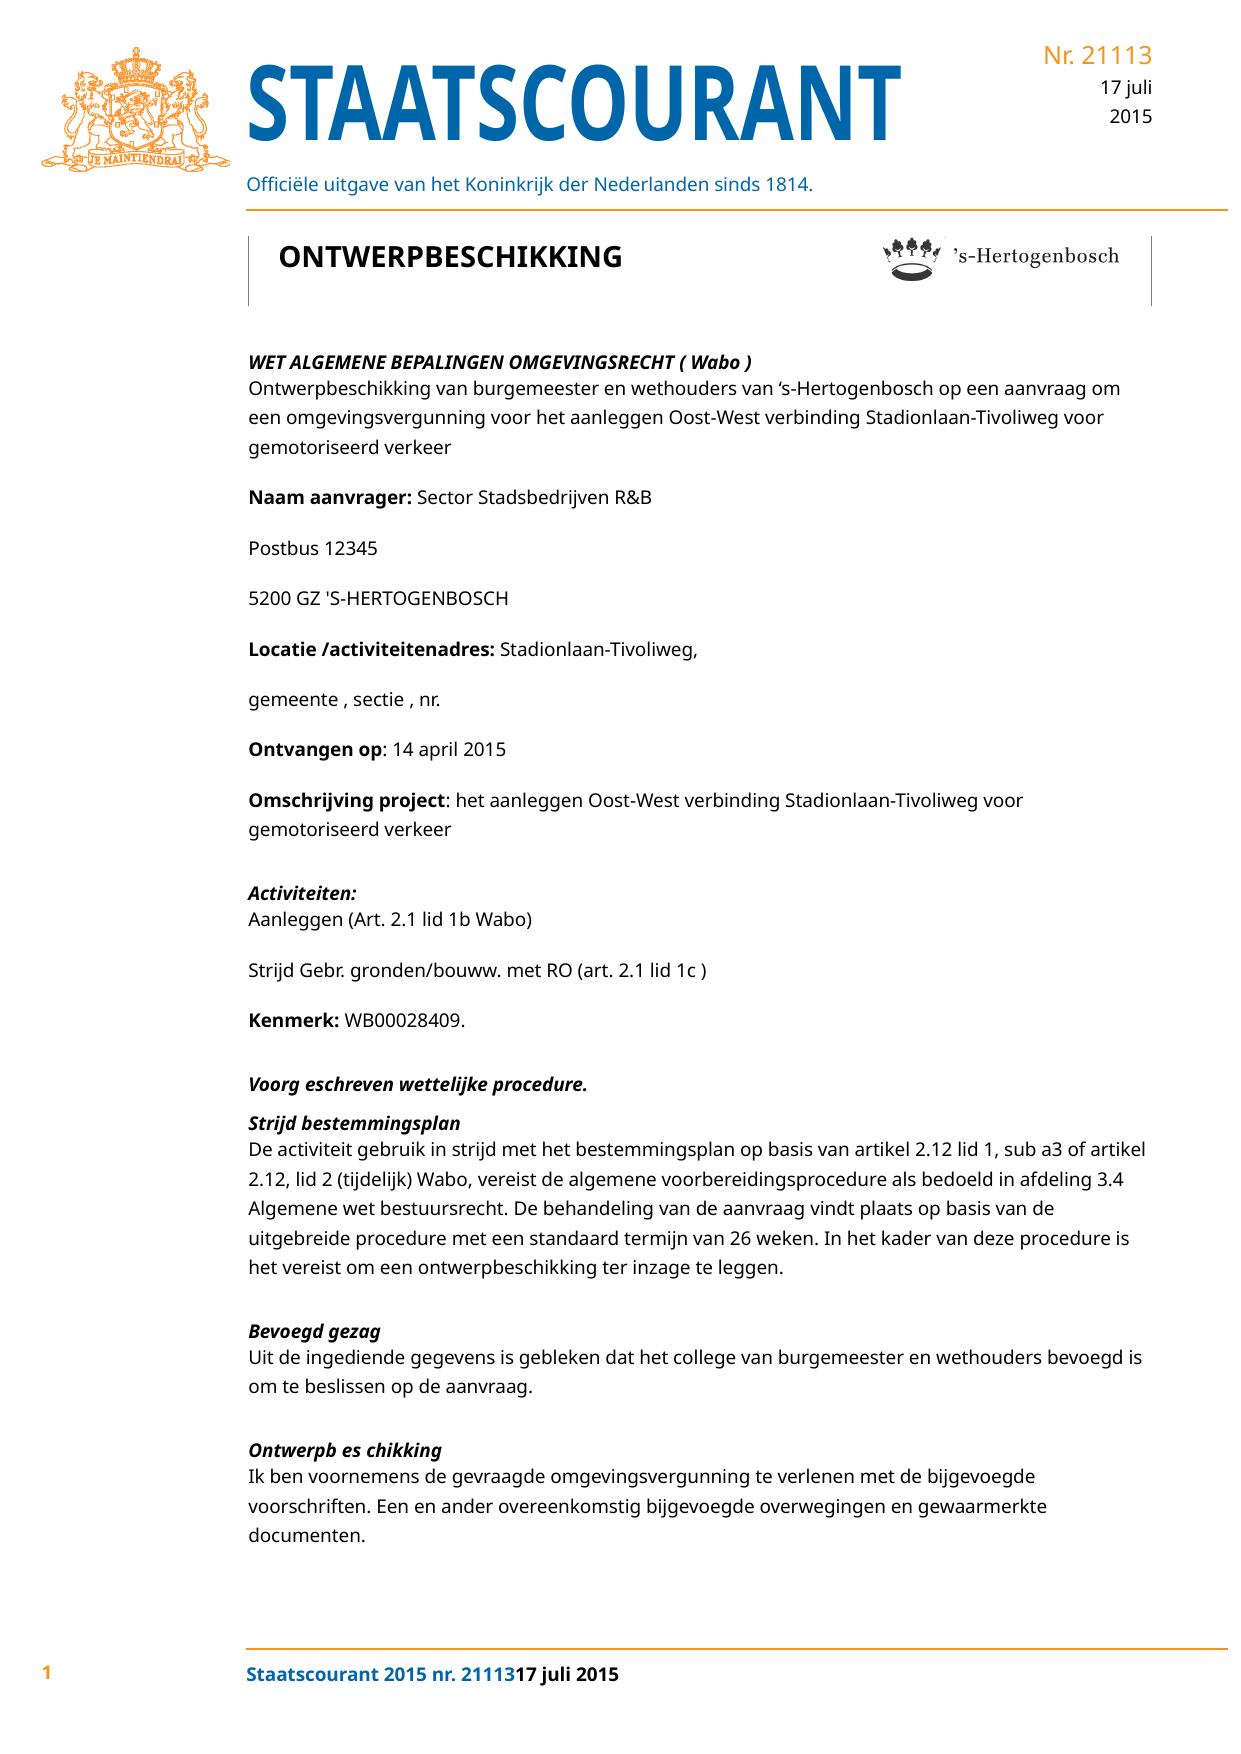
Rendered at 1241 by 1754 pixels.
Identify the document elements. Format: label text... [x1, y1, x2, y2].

text WET ALGEMENE BEPALINGEN OMGEVINGSRECHT ( Wabo ) [248, 349, 1152, 375]
text Aanleggen (Art. 2.1 lid 1b Wabo) [248, 906, 1152, 932]
text Strijd Gebr. gronden/bouww. met RO (art. 2.1 lid 1c ) [248, 957, 1152, 982]
text Uit de ingediende gegevens is gebleken dat het college van burgemeester en wethouders bevoegd is om te beslissen op de aanvraag. [248, 1344, 1152, 1399]
text Bevoegd gezag [248, 1318, 1152, 1344]
text Naam aanvrager: Sector Stadsbedrijven R&B [248, 484, 1152, 510]
text Voorg eschreven wettelijke procedure. [248, 1071, 1152, 1097]
text Ontwerpbeschikking van burgemeester en wethouders van ‘s-Hertogenbosch op een aanvraag om een omgevingsvergunning voor het aanleggen Oost-West verbinding Stadionlaan-Tivoliweg voor gemotoriseerd verkeer [248, 375, 1152, 460]
text Ik ben voornemens de gevraagde omgevingsvergunning te verlenen met de bijgevoegde voorschriften. Een en ander overeenkomstig bijgevoegde overwegingen en gewaarmerkte documenten. [248, 1463, 1152, 1548]
text Ontvangen op: 14 april 2015 [248, 737, 1152, 762]
text Omschrijving project: het aanleggen Oost-West verbinding Stadionlaan-Tivoliweg voor gemotoriseerd verkeer [248, 787, 1152, 842]
text Activiteiten: [248, 881, 1152, 906]
picture [882, 236, 1119, 281]
text Strijd bestemmingsplan [248, 1110, 1152, 1136]
text Postbus 12345 [248, 535, 1152, 561]
text gemeente , sectie , nr. [248, 686, 1152, 712]
table_header [850, 236, 1151, 306]
picture [41, 47, 231, 172]
text De activiteit gebruik in strijd met het bestemmingsplan op basis van artikel 2.12 lid 1, sub a3 of artikel 2.12, lid 2 (tijdelijk) Wabo, vereist de algemene voorbereidingsprocedure als bedoeld in afdeling 3.4 Algemene wet bestuursrecht. De behandeling van de aanvraag vindt plaats op basis van de uitgebreide procedure met een standaard termijn van 26 weken. In het kader van deze procedure is het vereist om een ontwerpbeschikking ter inzage te leggen. [248, 1136, 1152, 1280]
text Ontwerpb es chikking [248, 1438, 1152, 1463]
text 5200 GZ 'S-HERTOGENBOSCH [248, 585, 1152, 611]
text Locatie /activiteitenadres: Stadionlaan-Tivoliweg, [248, 636, 1152, 662]
table_header ONTWERPBESCHIKKING [249, 236, 850, 306]
text Kenmerk: WB00028409. [248, 1007, 1152, 1033]
